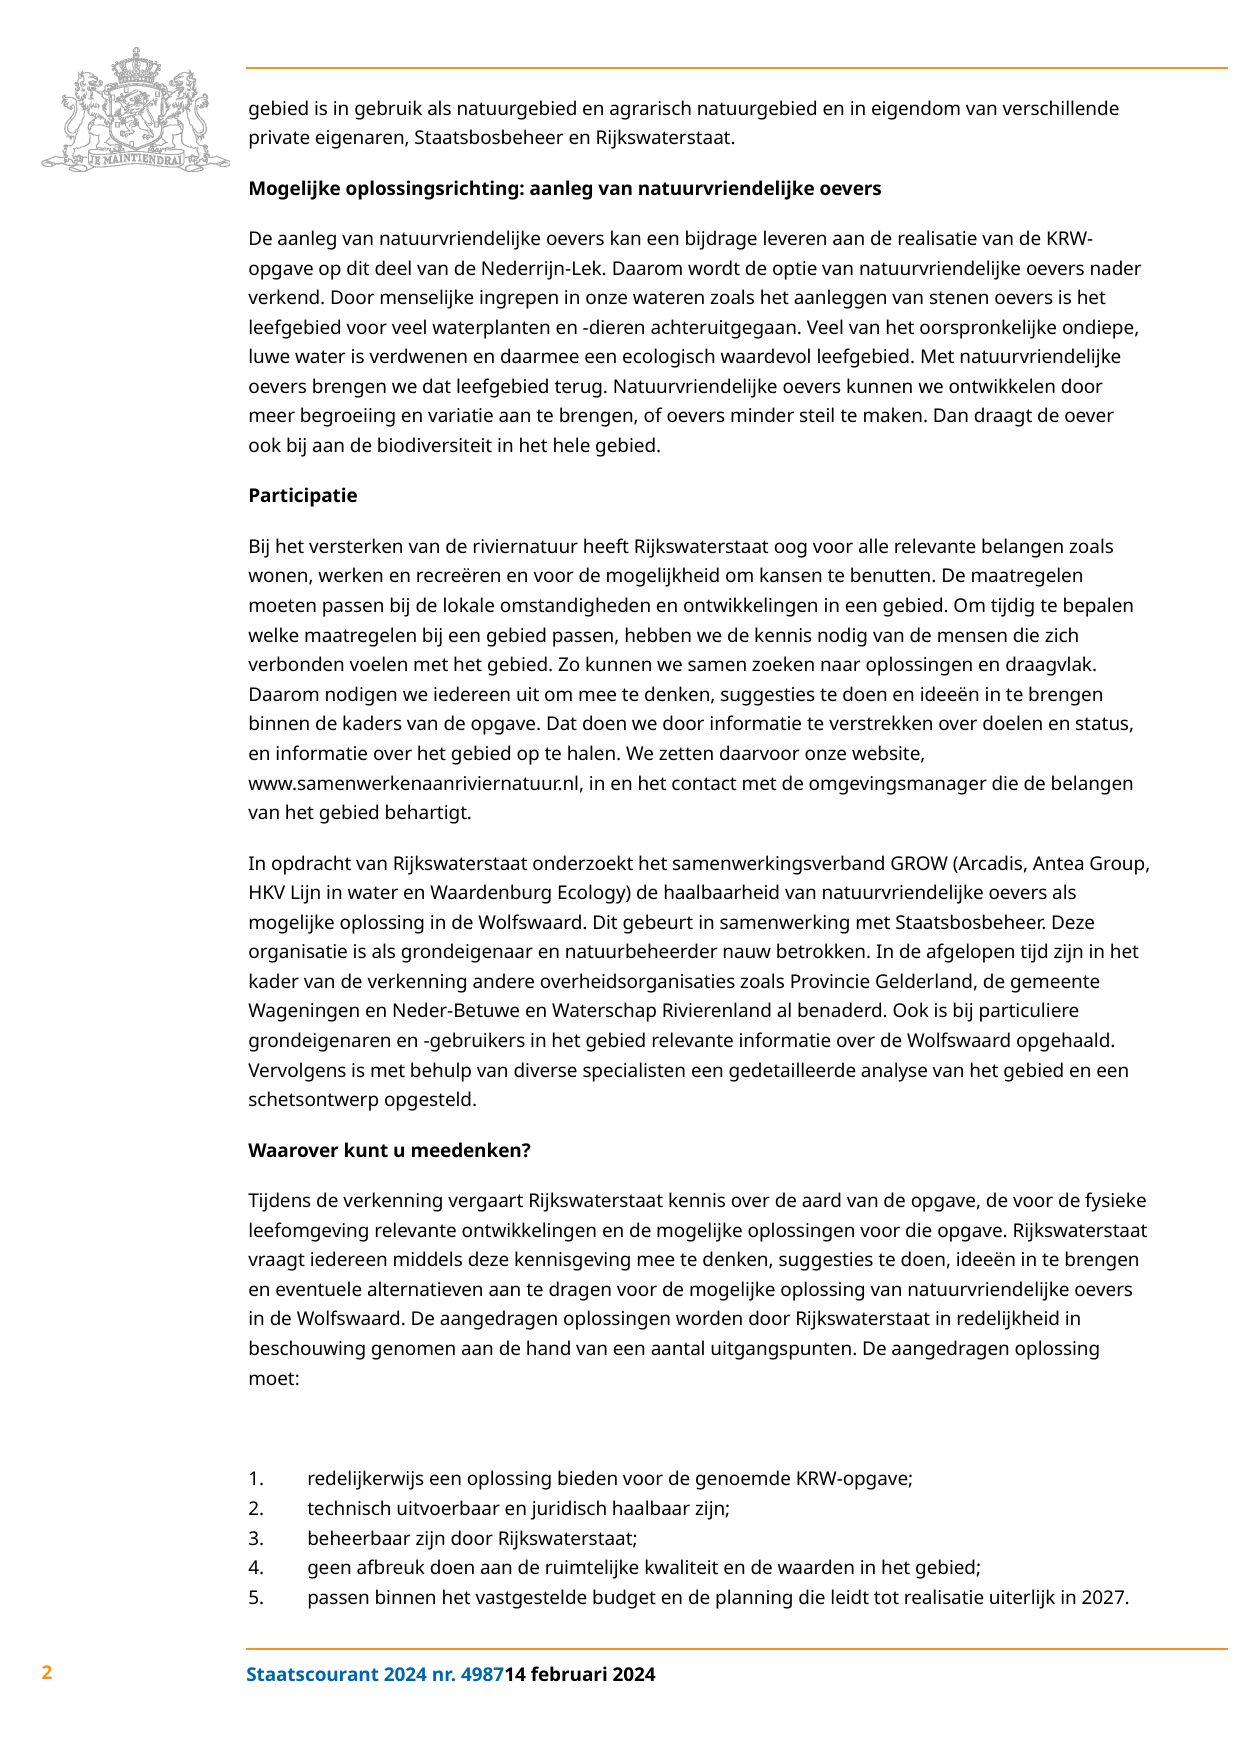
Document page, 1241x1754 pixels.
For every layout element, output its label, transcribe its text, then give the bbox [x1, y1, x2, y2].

text Waarover kunt u meedenken? [248, 1137, 1152, 1163]
list redelijkerwijs een oplossing bieden voor de genoemde KRW-opgave; [248, 1466, 1152, 1491]
text Participatie [248, 483, 1152, 508]
text In opdracht van Rijkswaterstaat onderzoekt het samenwerkingsverband GROW (Arcadis, Antea Group, HKV Lijn in water en Waardenburg Ecology) de haalbaarheid van natuurvriendelijke oevers als mogelijke oplossing in de Wolfswaard. Dit gebeurt in samenwerking met Staatsbosbeheer. Deze organisatie is als grondeigenaar en natuurbeheerder nauw betrokken. In de afgelopen tijd zijn in het kader van de verkenning andere overheidsorganisaties zoals Provincie Gelderland, de gemeente Wageningen en Neder-Betuwe en Waterschap Rivierenland al benaderd. Ook is bij particuliere grondeigenaren en -gebruikers in het gebied relevante informatie over de Wolfswaard opgehaald. Vervolgens is met behulp van diverse specialisten een gedetailleerde analyse van het gebied en een schetsontwerp opgesteld. [248, 850, 1152, 1112]
list passen binnen het vastgestelde budget en de planning die leidt tot realisatie uiterlijk in 2027. [248, 1584, 1152, 1610]
text Tijdens de verkenning vergaart Rijkswaterstaat kennis over de aard van de opgave, de voor de fysieke leefomgeving relevante ontwikkelingen en de mogelijke oplossingen voor die opgave. Rijkswaterstaat vraagt iedereen middels deze kennisgeving mee te denken, suggesties te doen, ideeën in te brengen en eventuele alternatieven aan te dragen voor de mogelijke oplossing van natuurvriendelijke oevers in de Wolfswaard. De aangedragen oplossingen worden door Rijkswaterstaat in redelijkheid in beschouwing genomen aan de hand van een aantal uitgangspunten. De aangedragen oplossing moet: [248, 1187, 1152, 1391]
list geen afbreuk doen aan de ruimtelijke kwaliteit en de waarden in het gebied; [248, 1554, 1152, 1580]
text De aanleg van natuurvriendelijke oevers kan een bijdrage leveren aan de realisatie van de KRW-opgave op dit deel van de Nederrijn-Lek. Daarom wordt de optie van natuurvriendelijke oevers nader verkend. Door menselijke ingrepen in onze wateren zoals het aanleggen van stenen oevers is het leefgebied voor veel waterplanten en -dieren achteruitgegaan. Veel van het oorspronkelijke ondiepe, luwe water is verdwenen en daarmee een ecologisch waardevol leefgebied. Met natuurvriendelijke oevers brengen we dat leefgebied terug. Natuurvriendelijke oevers kunnen we ontwikkelen door meer begroeiing en variatie aan te brengen, of oevers minder steil te maken. Dan draagt de oever ook bij aan de biodiversiteit in het hele gebied. [248, 225, 1152, 458]
text Mogelijke oplossingsrichting: aanleg van natuurvriendelijke oevers [248, 175, 1152, 201]
picture [41, 47, 231, 172]
text Bij het versterken van de riviernatuur heeft Rijkswaterstaat oog voor alle relevante belangen zoals wonen, werken en recreëren en voor de mogelijkheid om kansen te benutten. De maatregelen moeten passen bij de lokale omstandigheden en ontwikkelingen in een gebied. Om tijdig te bepalen welke maatregelen bij een gebied passen, hebben we de kennis nodig van de mensen die zich verbonden voelen met het gebied. Zo kunnen we samen zoeken naar oplossingen en draagvlak. Daarom nodigen we iedereen uit om mee te denken, suggesties te doen en ideeën in te brengen binnen de kaders van de opgave. Dat doen we door informatie te verstrekken over doelen en status, en informatie over het gebied op te halen. We zetten daarvoor onze website, www.samenwerkenaanriviernatuur.nl, in en het contact met de omgevingsmanager die de belangen van het gebied behartigt. [248, 533, 1152, 825]
text gebied is in gebruik als natuurgebied en agrarisch natuurgebied en in eigendom van verschillende private eigenaren, Staatsbosbeheer en Rijkswaterstaat. [248, 95, 1152, 150]
list technisch uitvoerbaar en juridisch haalbaar zijn; [248, 1495, 1152, 1521]
list beheerbaar zijn door Rijkswaterstaat; [248, 1525, 1152, 1551]
